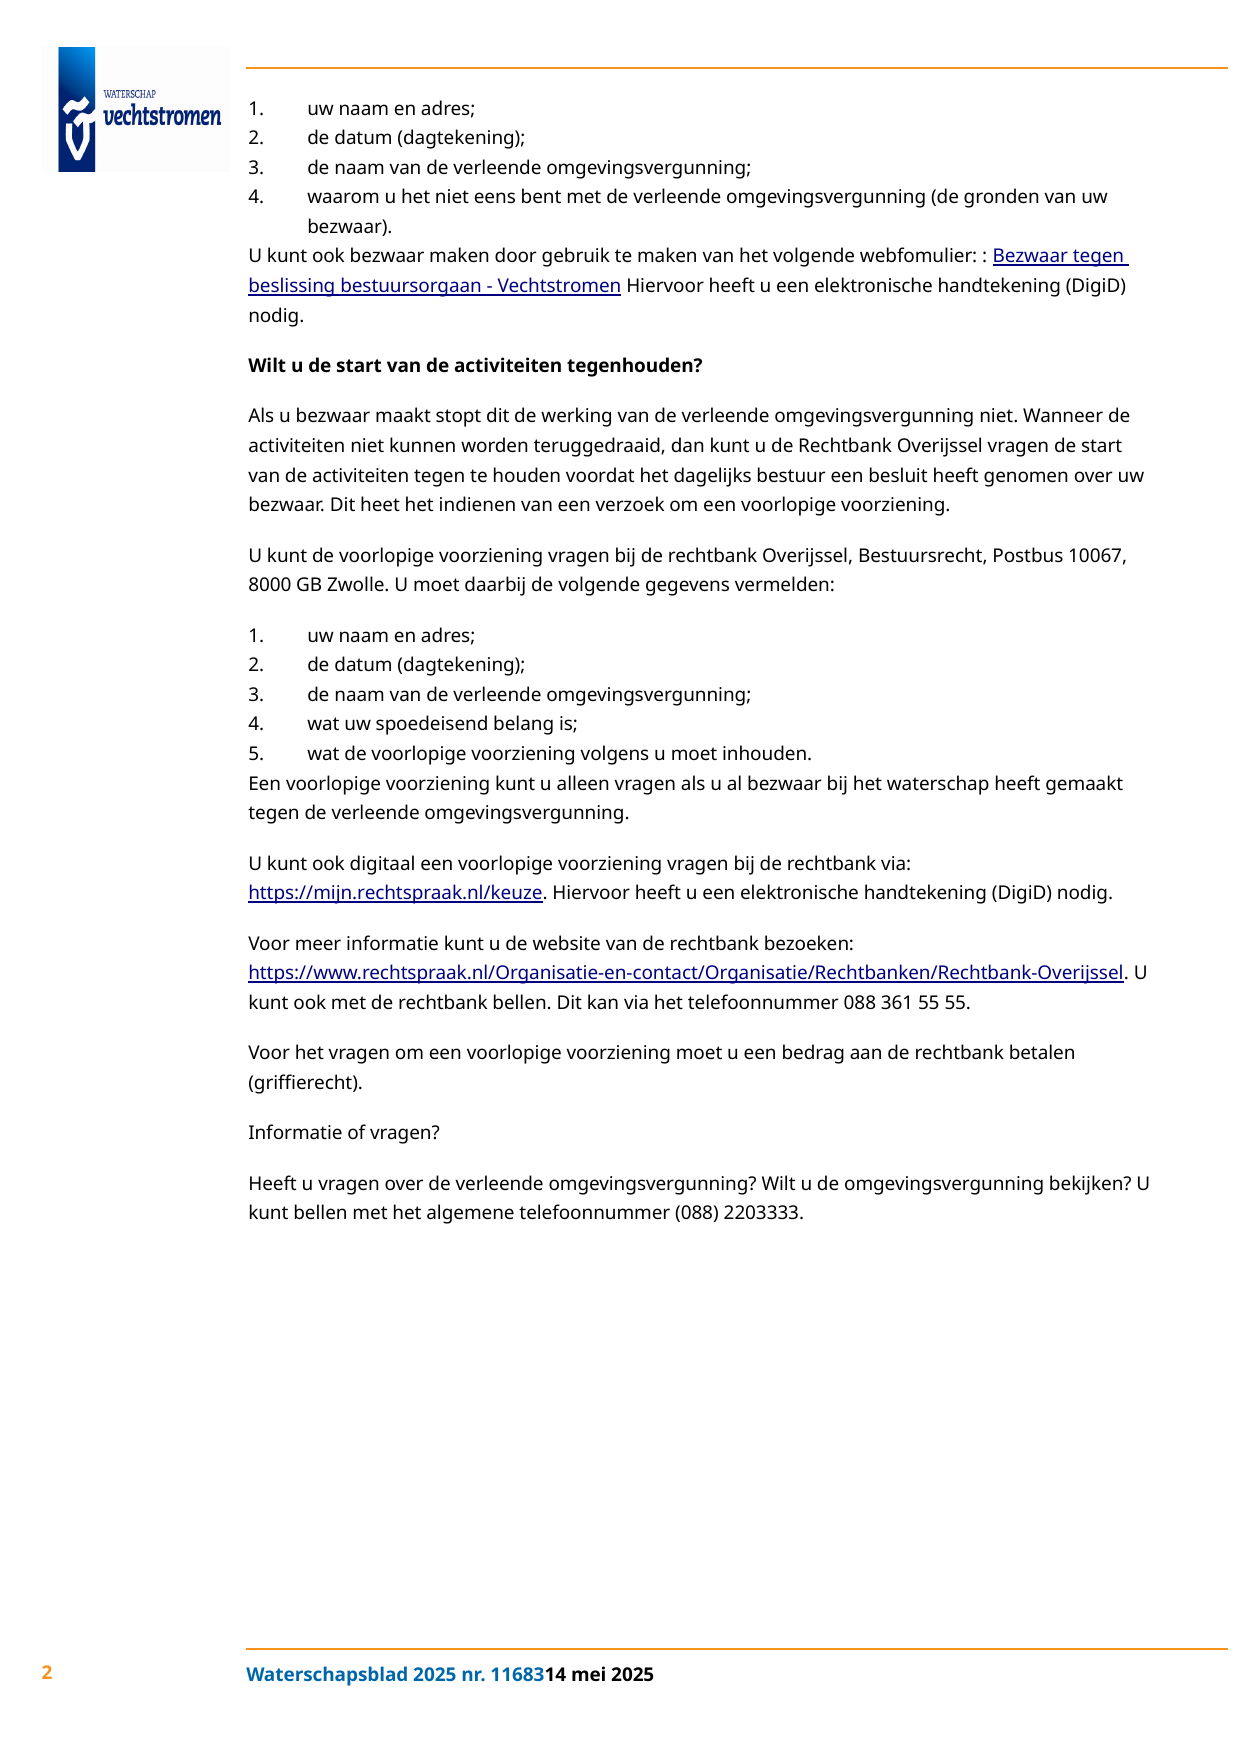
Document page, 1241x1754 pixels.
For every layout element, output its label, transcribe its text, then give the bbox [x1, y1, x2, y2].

list waarom u het niet eens bent met de verleende omgevingsvergunning (de gronden van uw bezwaar). [248, 183, 1152, 239]
list wat uw spoedeisend belang is; [248, 711, 1152, 736]
list de naam van de verleende omgevingsvergunning; [248, 154, 1152, 180]
list uw naam en adres; [248, 95, 1152, 121]
text Heeft u vragen over de verleende omgevingsvergunning? Wilt u de omgevingsvergunning bekijken? U kunt bellen met het algemene telefoonnummer (088) 2203333. [248, 1170, 1152, 1225]
text Voor meer informatie kunt u de website van de rechtbank bezoeken: https://www.rechtspraak.nl/Organisatie-en-contact/Organisatie/Rechtbanken/Rechtbank-Overijssel. U kunt ook met de rechtbank bellen. Dit kan via het telefoonnummer 088 361 55 55. [248, 930, 1152, 1015]
list wat de voorlopige voorziening volgens u moet inhouden. [248, 740, 1152, 766]
list uw naam en adres; [248, 622, 1152, 648]
picture [41, 47, 231, 172]
text Informatie of vragen? [248, 1119, 1152, 1145]
list de datum (dagtekening); [248, 124, 1152, 150]
list de datum (dagtekening); [248, 651, 1152, 677]
text U kunt ook bezwaar maken door gebruik te maken van het volgende webfomulier: : Bezwaar tegen beslissing bestuursorgaan - Vechtstromen Hiervoor heeft u een elektronische handtekening (DigiD) nodig. [248, 243, 1152, 328]
text Als u bezwaar maakt stopt dit de werking van de verleende omgevingsvergunning niet. Wanneer de activiteiten niet kunnen worden teruggedraaid, dan kunt u de Rechtbank Overijssel vragen de start van de activiteiten tegen te houden voordat het dagelijks bestuur een besluit heeft genomen over uw bezwaar. Dit heet het indienen van een verzoek om een voorlopige voorziening. [248, 403, 1152, 517]
list de naam van de verleende omgevingsvergunning; [248, 681, 1152, 707]
text U kunt de voorlopige voorziening vragen bij de rechtbank Overijssel, Bestuursrecht, Postbus 10067, 8000 GB Zwolle. U moet daarbij de volgende gegevens vermelden: [248, 542, 1152, 597]
text Een voorlopige voorziening kunt u alleen vragen als u al bezwaar bij het waterschap heeft gemaakt tegen de verleende omgevingsvergunning. [248, 770, 1152, 825]
text Voor het vragen om een voorlopige voorziening moet u een bedrag aan de rechtbank betalen (griffierecht). [248, 1039, 1152, 1095]
text Wilt u de start van de activiteiten tegenhouden? [248, 352, 1152, 378]
text U kunt ook digitaal een voorlopige voorziening vragen bij de rechtbank via: https://mijn.rechtspraak.nl/keuze. Hiervoor heeft u een elektronische handtekening (DigiD) nodig. [248, 850, 1152, 905]
